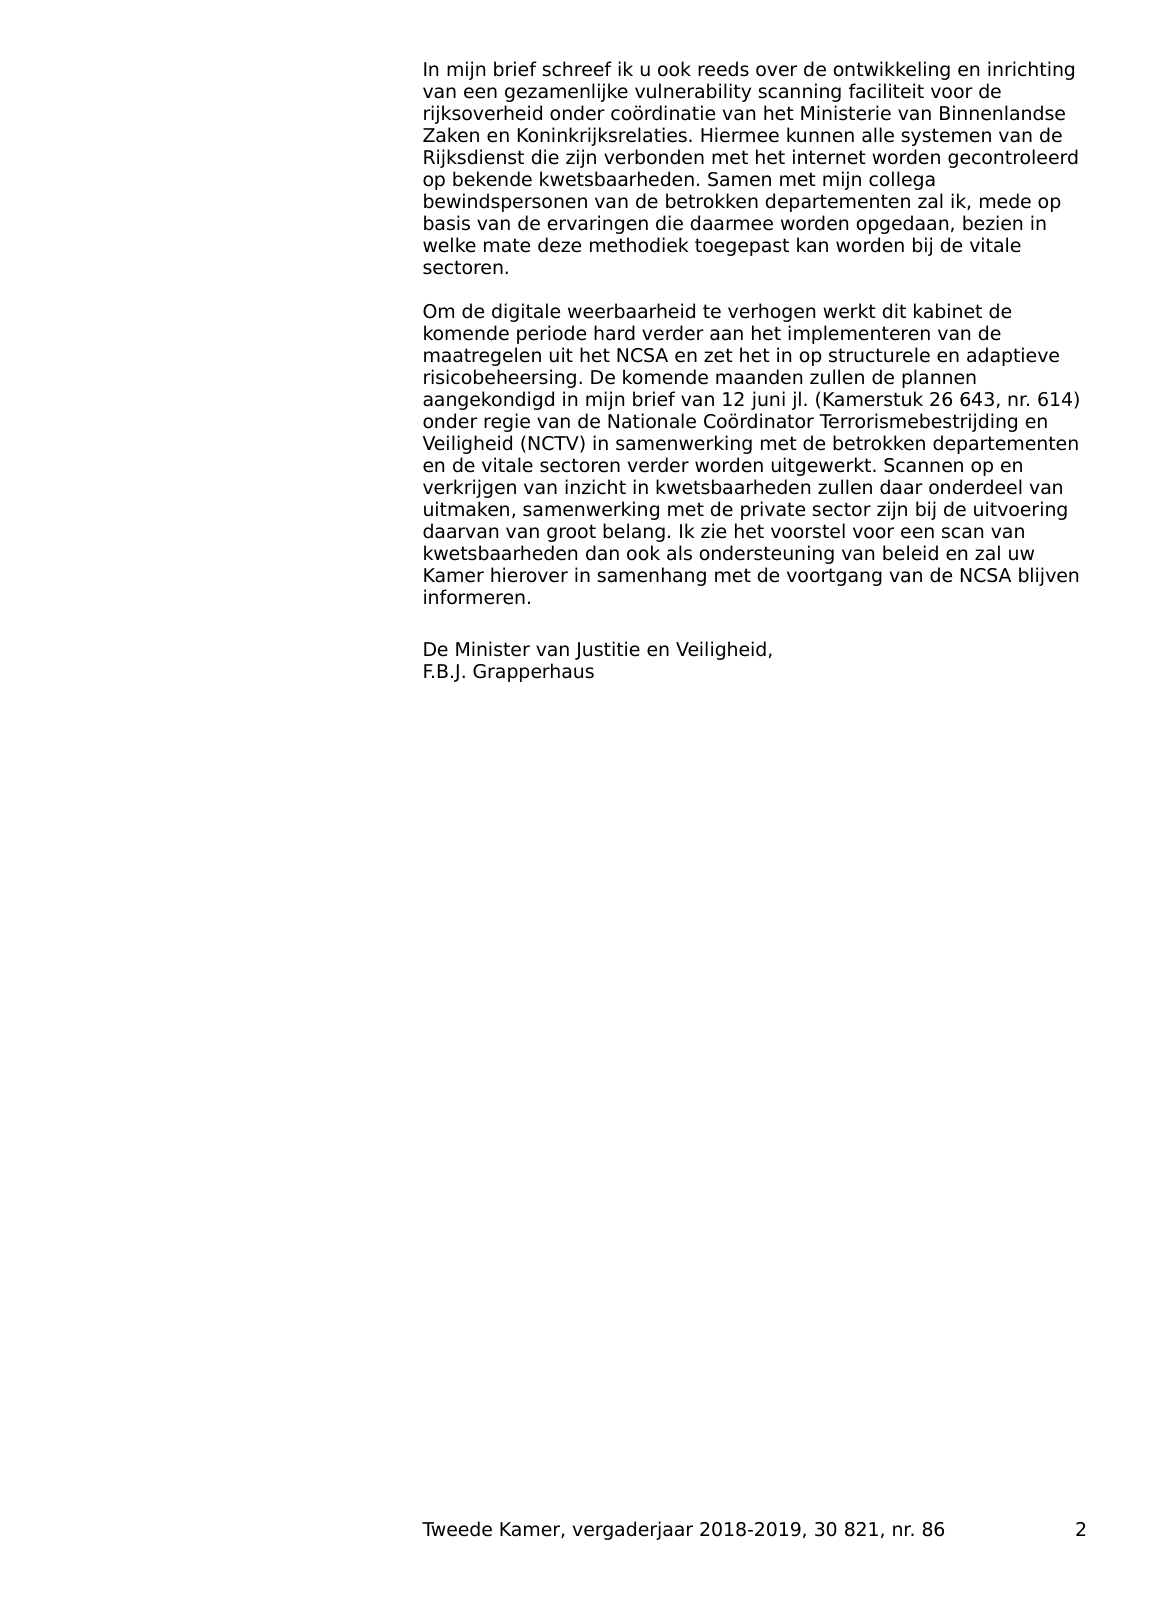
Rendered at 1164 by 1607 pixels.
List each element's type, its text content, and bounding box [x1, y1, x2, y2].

text In mijn brief schreef ik u ook reeds over de ontwikkeling en inrichting van een gezamenlijke vulnerability scanning faciliteit voor de rijksoverheid onder coördinatie van het Ministerie van Binnenlandse Zaken en Koninkrijksrelaties. Hiermee kunnen alle systemen van de Rijksdienst die zijn verbonden met het internet worden gecontroleerd op bekende kwetsbaarheden. Samen met mijn collega bewindspersonen van de betrokken departementen zal ik, mede op basis van de ervaringen die daarmee worden opgedaan, bezien in welke mate deze methodiek toegepast kan worden bij de vitale sectoren. [422, 59, 1087, 279]
text Om de digitale weerbaarheid te verhogen werkt dit kabinet de komende periode hard verder aan het implementeren van de maatregelen uit het NCSA en zet het in op structurele en adaptieve risicobeheersing. De komende maanden zullen de plannen aangekondigd in mijn brief van 12 juni jl. (Kamerstuk 26 643, nr. 614) onder regie van de Nationale Coördinator Terrorismebestrijding en Veiligheid (NCTV) in samenwerking met de betrokken departementen en de vitale sectoren verder worden uitgewerkt. Scannen op en verkrijgen van inzicht in kwetsbaarheden zullen daar onderdeel van uitmaken, samenwerking met de private sector zijn bij de uitvoering daarvan van groot belang. Ik zie het voorstel voor een scan van kwetsbaarheden dan ook als ondersteuning van beleid en zal uw Kamer hierover in samenhang met de voortgang van de NCSA blijven informeren. [422, 301, 1087, 609]
text De Minister van Justitie en Veiligheid, F.B.J. Grapperhaus [422, 639, 1087, 683]
